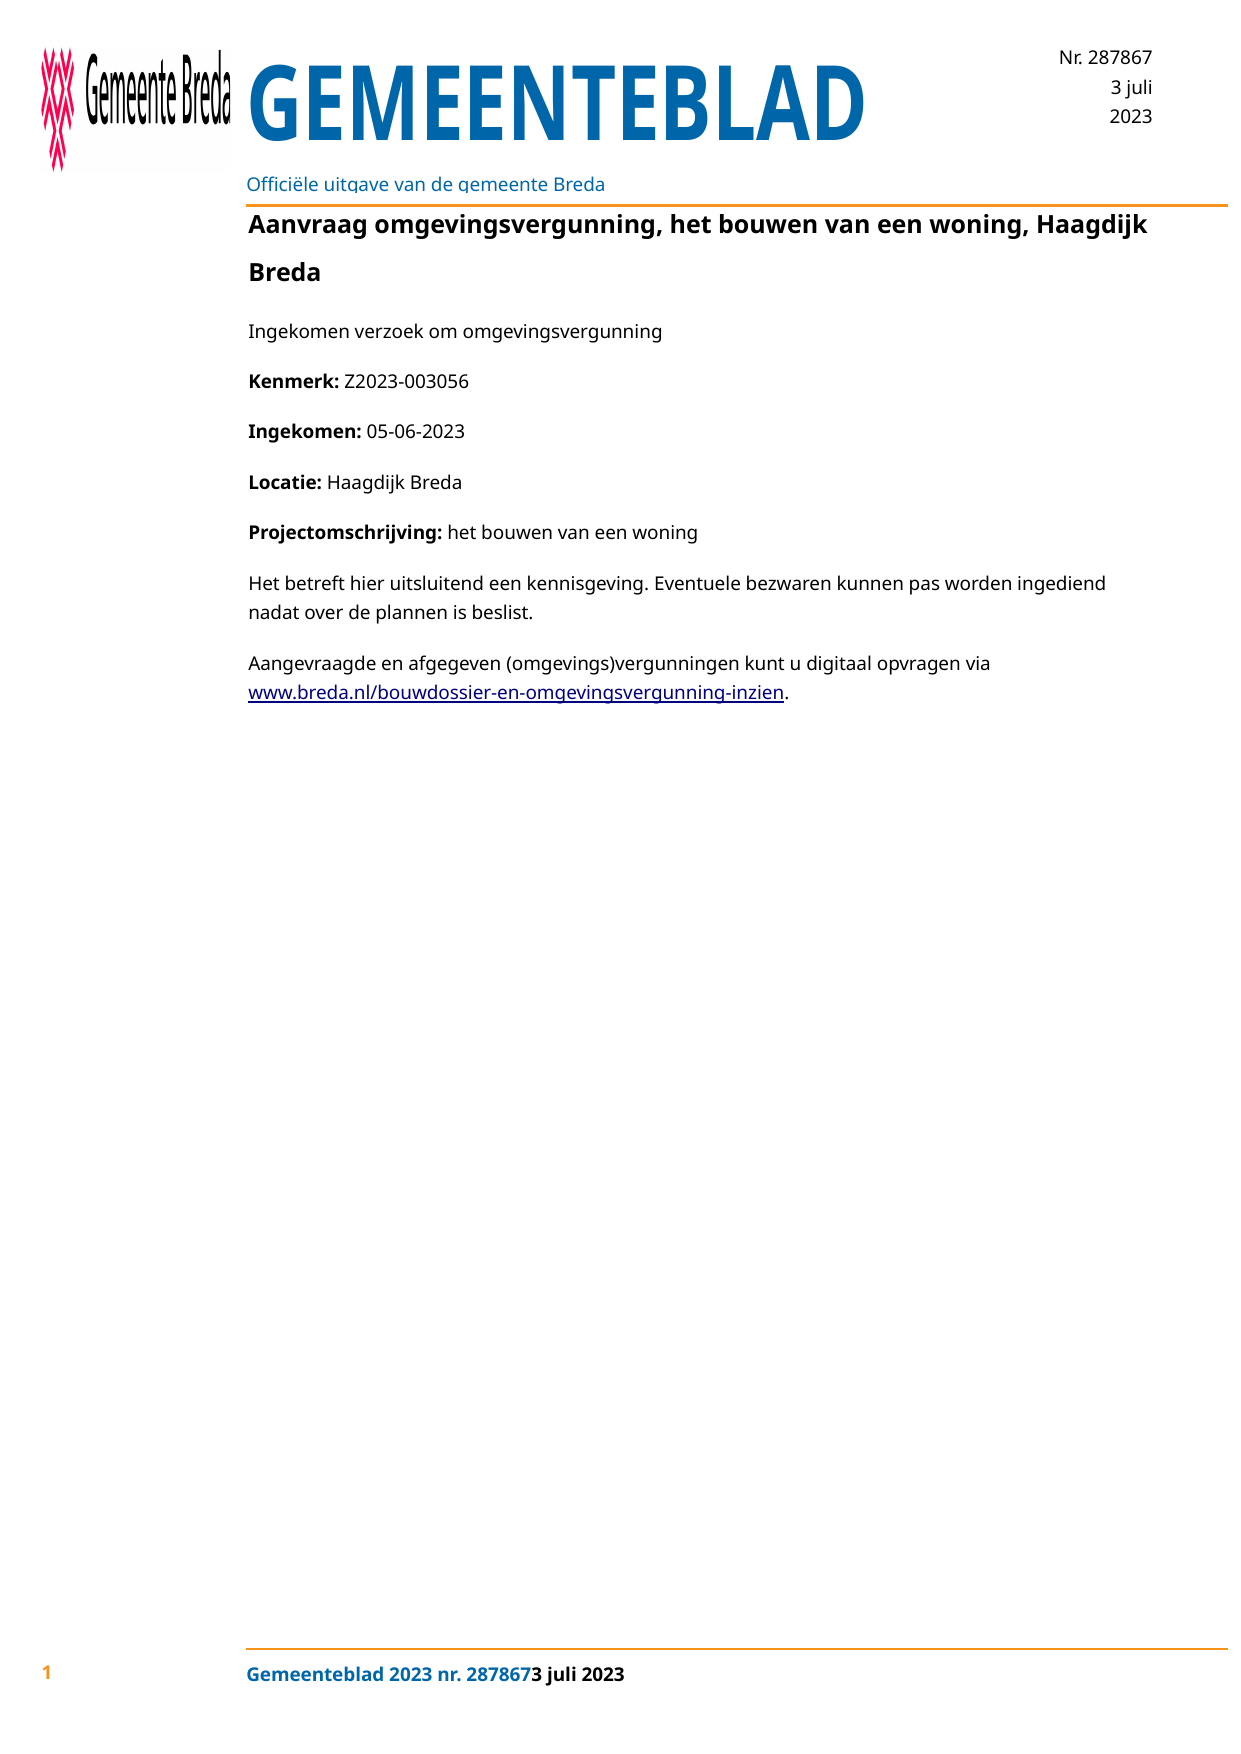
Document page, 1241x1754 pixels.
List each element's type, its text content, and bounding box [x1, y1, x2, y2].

text Ingekomen verzoek om omgevingsvergunning [248, 318, 1152, 344]
picture [41, 47, 231, 172]
text Ingekomen: 05-06-2023 [248, 419, 1152, 444]
text Kenmerk: Z2023-003056 [248, 368, 1152, 394]
text Het betreft hier uitsluitend een kennisgeving. Eventuele bezwaren kunnen pas worden ingediend nadat over de plannen is beslist. [248, 570, 1152, 625]
text Projectomschrijving: het bouwen van een woning [248, 519, 1152, 545]
text Aangevraagde en afgegeven (omgevings)vergunningen kunt u digitaal opvragen via www.breda.nl/bouwdossier-en-omgevingsvergunning-inzien. [248, 650, 1152, 705]
text Locatie: Haagdijk Breda [248, 469, 1152, 495]
text Aanvraag omgevingsvergunning, het bouwen van een woning, Haagdijk Breda [248, 207, 1152, 288]
